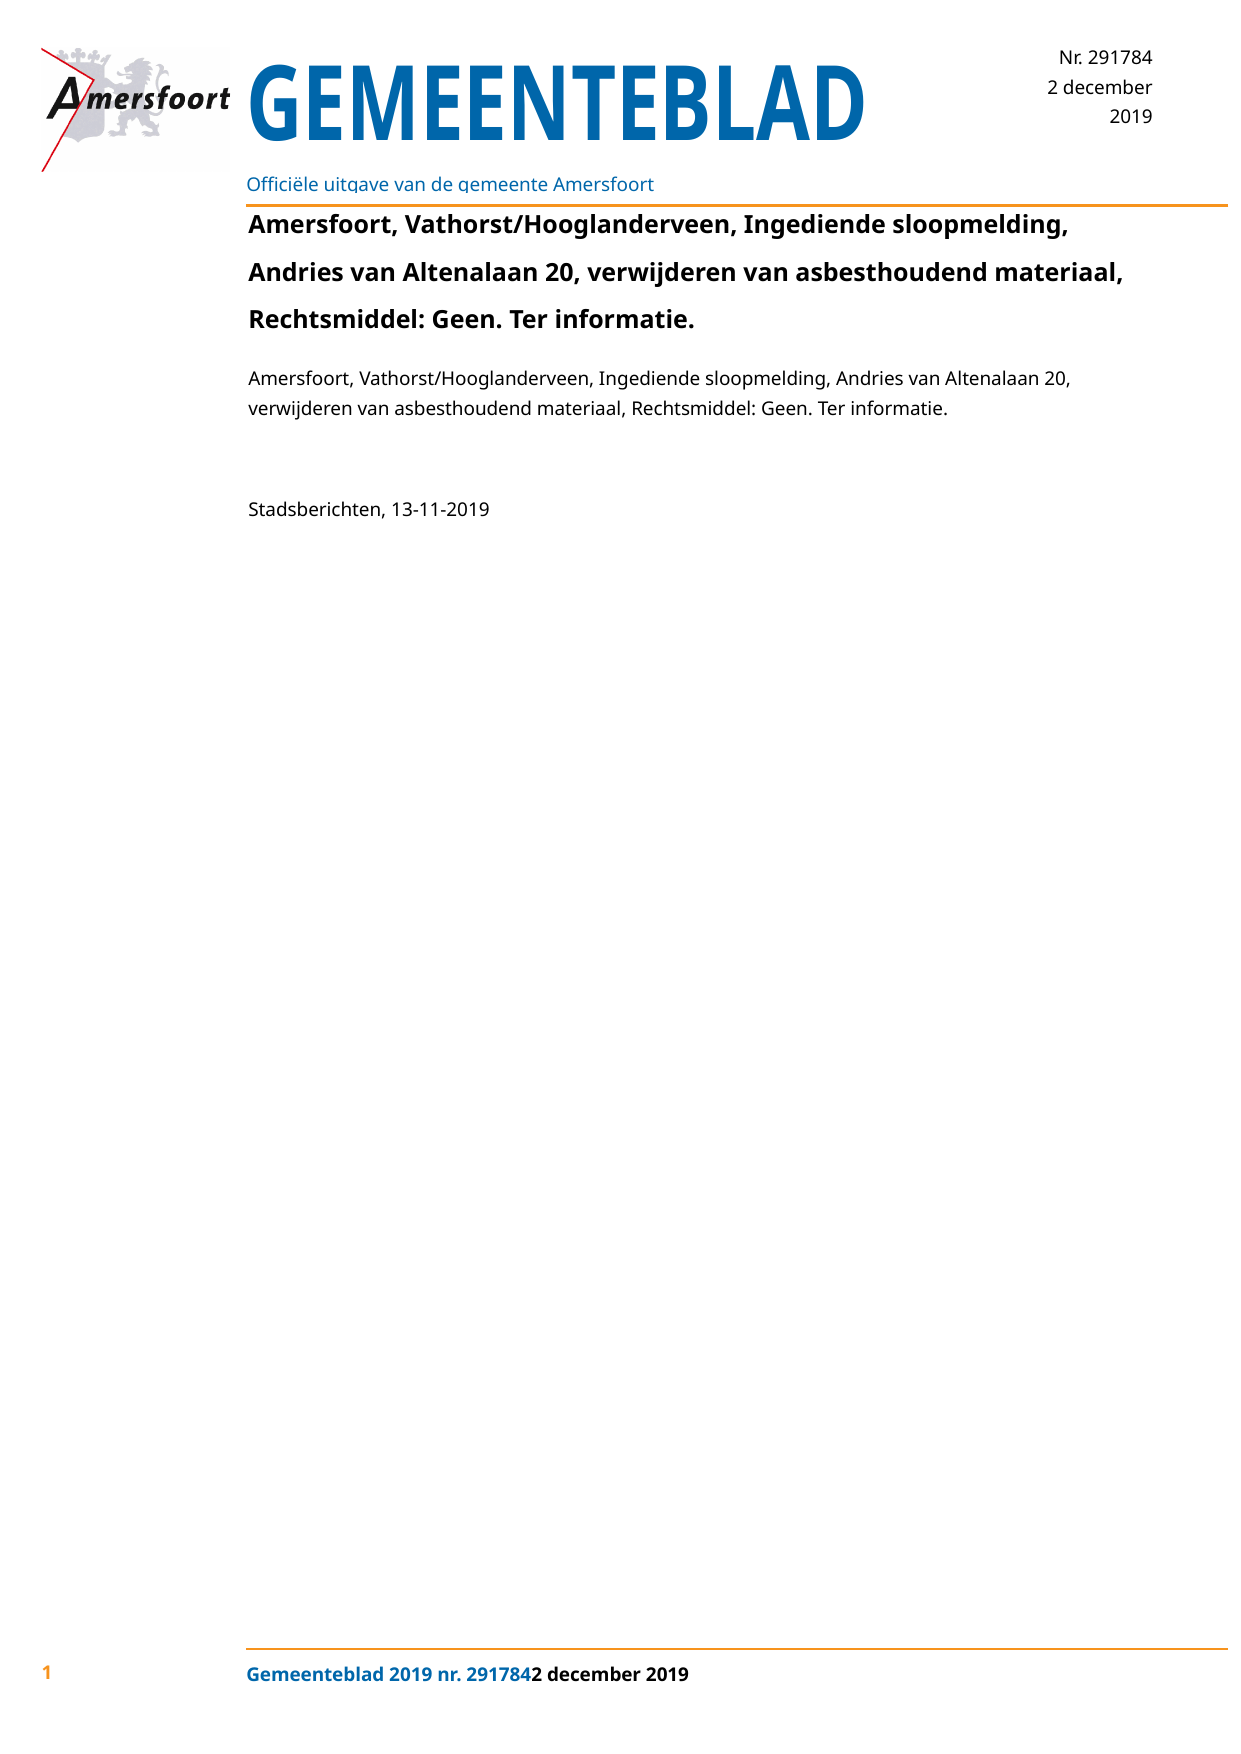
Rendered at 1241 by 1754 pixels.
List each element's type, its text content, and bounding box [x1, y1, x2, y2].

text Amersfoort, Vathorst/Hooglanderveen, Ingediende sloopmelding, Andries van Altenalaan 20, verwijderen van asbesthoudend materiaal, Rechtsmiddel: Geen. Ter informatie. [248, 366, 1152, 421]
picture [41, 47, 231, 172]
text Stadsberichten, 13-11-2019 [248, 496, 1152, 522]
text Amersfoort, Vathorst/Hooglanderveen, Ingediende sloopmelding, Andries van Altenalaan 20, verwijderen van asbesthoudend materiaal, Rechtsmiddel: Geen. Ter informatie. [248, 207, 1152, 336]
